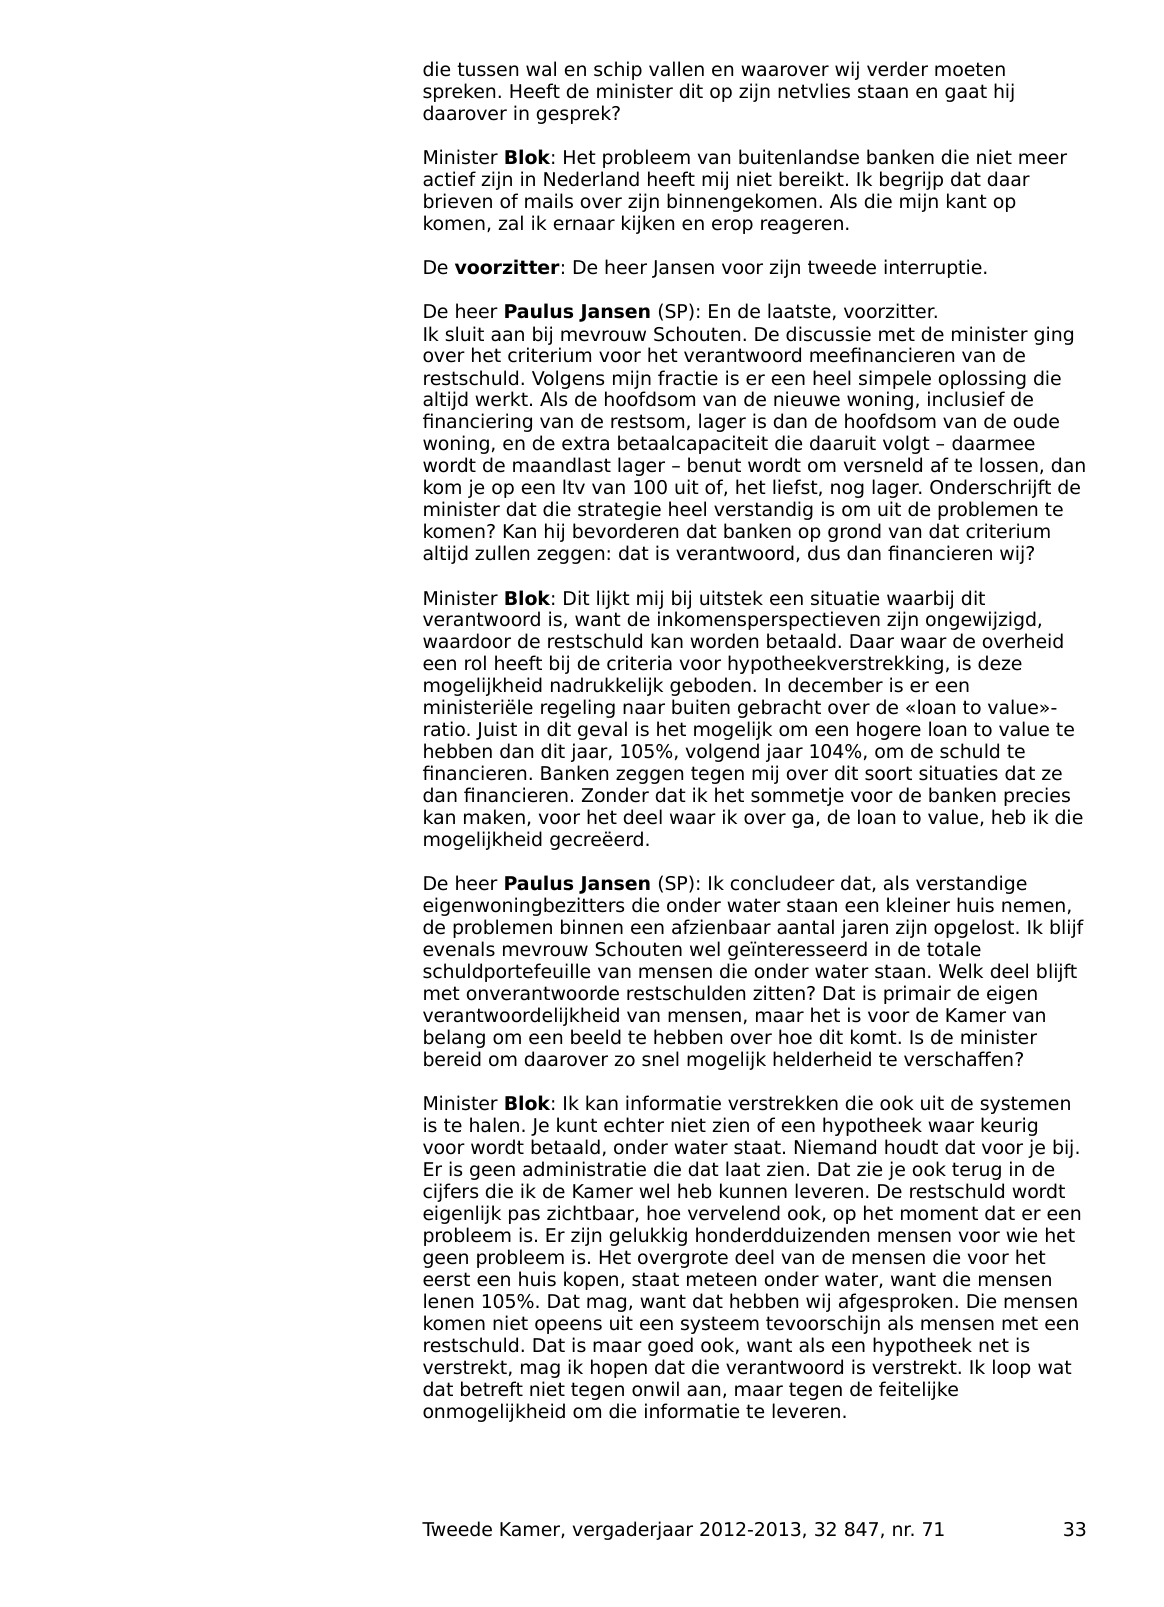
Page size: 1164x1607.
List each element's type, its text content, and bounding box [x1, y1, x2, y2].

text Minister Blok: Het probleem van buitenlandse banken die niet meer actief zijn in Nederland heeft mij niet bereikt. Ik begrijp dat daar brieven of mails over zijn binnengekomen. Als die mijn kant op komen, zal ik ernaar kijken en erop reageren. [422, 147, 1087, 235]
text Minister Blok: Dit lijkt mij bij uitstek een situatie waarbij dit verantwoord is, want de inkomensperspectieven zijn ongewijzigd, waardoor de restschuld kan worden betaald. Daar waar de overheid een rol heeft bij de criteria voor hypotheekverstrekking, is deze mogelijkheid nadrukkelijk geboden. In december is er een ministeriële regeling naar buiten gebracht over de «loan to value»-ratio. Juist in dit geval is het mogelijk om een hogere loan to value te hebben dan dit jaar, 105%, volgend jaar 104%, om de schuld te financieren. Banken zeggen tegen mij over dit soort situaties dat ze dan financieren. Zonder dat ik het sommetje voor de banken precies kan maken, voor het deel waar ik over ga, de loan to value, heb ik die mogelijkheid gecreëerd. [422, 587, 1087, 851]
text De voorzitter: De heer Jansen voor zijn tweede interruptie. [422, 257, 1087, 279]
text Ik sluit aan bij mevrouw Schouten. De discussie met de minister ging over het criterium voor het verantwoord meefinancieren van de restschuld. Volgens mijn fractie is er een heel simpele oplossing die altijd werkt. Als de hoofdsom van de nieuwe woning, inclusief de financiering van de restsom, lager is dan de hoofdsom van de oude woning, en de extra betaalcapaciteit die daaruit volgt – daarmee wordt de maandlast lager – benut wordt om versneld af te lossen, dan kom je op een ltv van 100 uit of, het liefst, nog lager. Onderschrijft de minister dat die strategie heel verstandig is om uit de problemen te komen? Kan hij bevorderen dat banken op grond van dat criterium altijd zullen zeggen: dat is verantwoord, dus dan financieren wij? [422, 323, 1087, 565]
text De heer Paulus Jansen (SP): Ik concludeer dat, als verstandige eigenwoningbezitters die onder water staan een kleiner huis nemen, de problemen binnen een afzienbaar aantal jaren zijn opgelost. Ik blijf evenals mevrouw Schouten wel geïnteresseerd in de totale schuldportefeuille van mensen die onder water staan. Welk deel blijft met onverantwoorde restschulden zitten? Dat is primair de eigen verantwoordelijkheid van mensen, maar het is voor de Kamer van belang om een beeld te hebben over hoe dit komt. Is de minister bereid om daarover zo snel mogelijk helderheid te verschaffen? [422, 873, 1087, 1071]
text die tussen wal en schip vallen en waarover wij verder moeten spreken. Heeft de minister dit op zijn netvlies staan en gaat hij daarover in gesprek? [422, 59, 1087, 125]
text Minister Blok: Ik kan informatie verstrekken die ook uit de systemen is te halen. Je kunt echter niet zien of een hypotheek waar keurig voor wordt betaald, onder water staat. Niemand houdt dat voor je bij. Er is geen administratie die dat laat zien. Dat zie je ook terug in de cijfers die ik de Kamer wel heb kunnen leveren. De restschuld wordt eigenlijk pas zichtbaar, hoe vervelend ook, op het moment dat er een probleem is. Er zijn gelukkig honderdduizenden mensen voor wie het geen probleem is. Het overgrote deel van de mensen die voor het eerst een huis kopen, staat meteen onder water, want die mensen lenen 105%. Dat mag, want dat hebben wij afgesproken. Die mensen komen niet opeens uit een systeem tevoorschijn als mensen met een restschuld. Dat is maar goed ook, want als een hypotheek net is verstrekt, mag ik hopen dat die verantwoord is verstrekt. Ik loop wat dat betreft niet tegen onwil aan, maar tegen de feitelijke onmogelijkheid om die informatie te leveren. [422, 1093, 1087, 1423]
text De heer Paulus Jansen (SP): En de laatste, voorzitter. [422, 301, 1087, 323]
